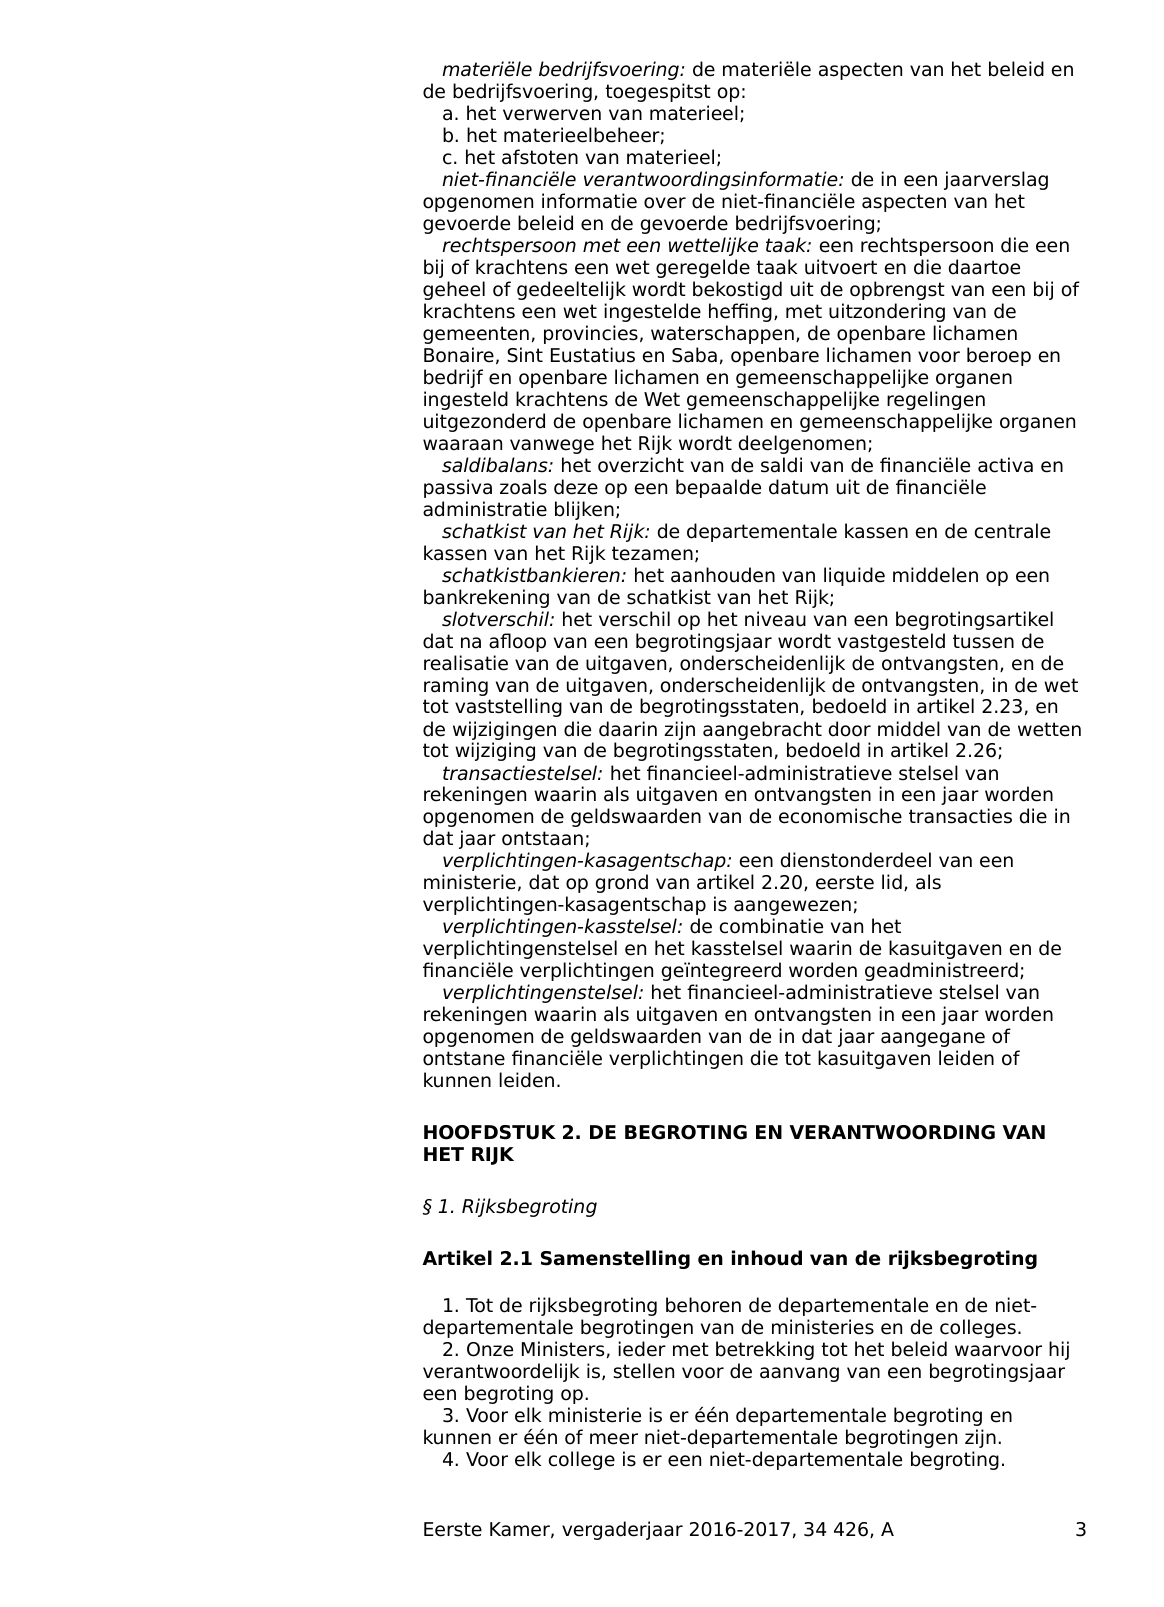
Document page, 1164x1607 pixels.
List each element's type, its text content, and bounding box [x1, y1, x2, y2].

text 3. Voor elk ministerie is er één departementale begroting en kunnen er één of meer niet-departementale begrotingen zijn. [422, 1405, 1087, 1449]
text schatkist van het Rijk: de departementale kassen en de centrale kassen van het Rijk tezamen; [422, 521, 1087, 564]
text materiële bedrijfsvoering: de materiële aspecten van het beleid en de bedrijfsvoering, toegespitst op: [422, 59, 1087, 103]
text saldibalans: het overzicht van de saldi van de financiële activa en passiva zoals deze op een bepaalde datum uit de financiële administratie blijken; [422, 455, 1087, 521]
text b. het materieelbeheer; [422, 125, 1087, 147]
text verplichtingen-kasagentschap: een dienstonderdeel van een ministerie, dat op grond van artikel 2.20, eerste lid, als verplichtingen-kasagentschap is aangewezen; [422, 850, 1087, 916]
text verplichtingenstelsel: het financieel-administratieve stelsel van rekeningen waarin als uitgaven en ontvangsten in een jaar worden opgenomen de geldswaarden van de in dat jaar aangegane of ontstane financiële verplichtingen die tot kasuitgaven leiden of kunnen leiden. [422, 982, 1087, 1092]
text 4. Voor elk college is er een niet-departementale begroting. [422, 1449, 1087, 1471]
subtitle Artikel 2.1 Samenstelling en inhoud van de rijksbegroting [422, 1248, 1087, 1270]
text niet-financiële verantwoordingsinformatie: de in een jaarverslag opgenomen informatie over de niet-financiële aspecten van het gevoerde beleid en de gevoerde bedrijfsvoering; [422, 169, 1087, 235]
text 2. Onze Ministers, ieder met betrekking tot het beleid waarvoor hij verantwoordelijk is, stellen voor de aanvang van een begrotingsjaar een begroting op. [422, 1339, 1087, 1405]
subtitle § 1. Rijksbegroting [422, 1196, 1087, 1218]
text 1. Tot de rijksbegroting behoren de departementale en de niet-departementale begrotingen van de ministeries en de colleges. [422, 1295, 1087, 1339]
text schatkistbankieren: het aanhouden van liquide middelen op een bankrekening van de schatkist van het Rijk; [422, 564, 1087, 608]
text verplichtingen-kasstelsel: de combinatie van het verplichtingenstelsel en het kasstelsel waarin de kasuitgaven en de financiële verplichtingen geïntegreerd worden geadministreerd; [422, 916, 1087, 982]
text slotverschil: het verschil op het niveau van een begrotingsartikel dat na afloop van een begrotingsjaar wordt vastgesteld tussen de realisatie van de uitgaven, onderscheidenlijk de ontvangsten, en de raming van de uitgaven, onderscheidenlijk de ontvangsten, in de wet tot vaststelling van de begrotingsstaten, bedoeld in artikel 2.23, en de wijzigingen die daarin zijn aangebracht door middel van de wetten tot wijziging van de begrotingsstaten, bedoeld in artikel 2.26; [422, 608, 1087, 762]
text transactiestelsel: het financieel-administratieve stelsel van rekeningen waarin als uitgaven en ontvangsten in een jaar worden opgenomen de geldswaarden van de economische transacties die in dat jaar ontstaan; [422, 762, 1087, 850]
text a. het verwerven van materieel; [422, 103, 1087, 125]
subtitle HOOFDSTUK 2. DE BEGROTING EN VERANTWOORDING VAN HET RIJK [422, 1122, 1087, 1166]
text c. het afstoten van materieel; [422, 147, 1087, 169]
text rechtspersoon met een wettelijke taak: een rechtspersoon die een bij of krachtens een wet geregelde taak uitvoert en die daartoe geheel of gedeeltelijk wordt bekostigd uit de opbrengst van een bij of krachtens een wet ingestelde heffing, met uitzondering van de gemeenten, provincies, waterschappen, de openbare lichamen Bonaire, Sint Eustatius en Saba, openbare lichamen voor beroep en bedrijf en openbare lichamen en gemeenschappelijke organen ingesteld krachtens de Wet gemeenschappelijke regelingen uitgezonderd de openbare lichamen en gemeenschappelijke organen waaraan vanwege het Rijk wordt deelgenomen; [422, 235, 1087, 455]
